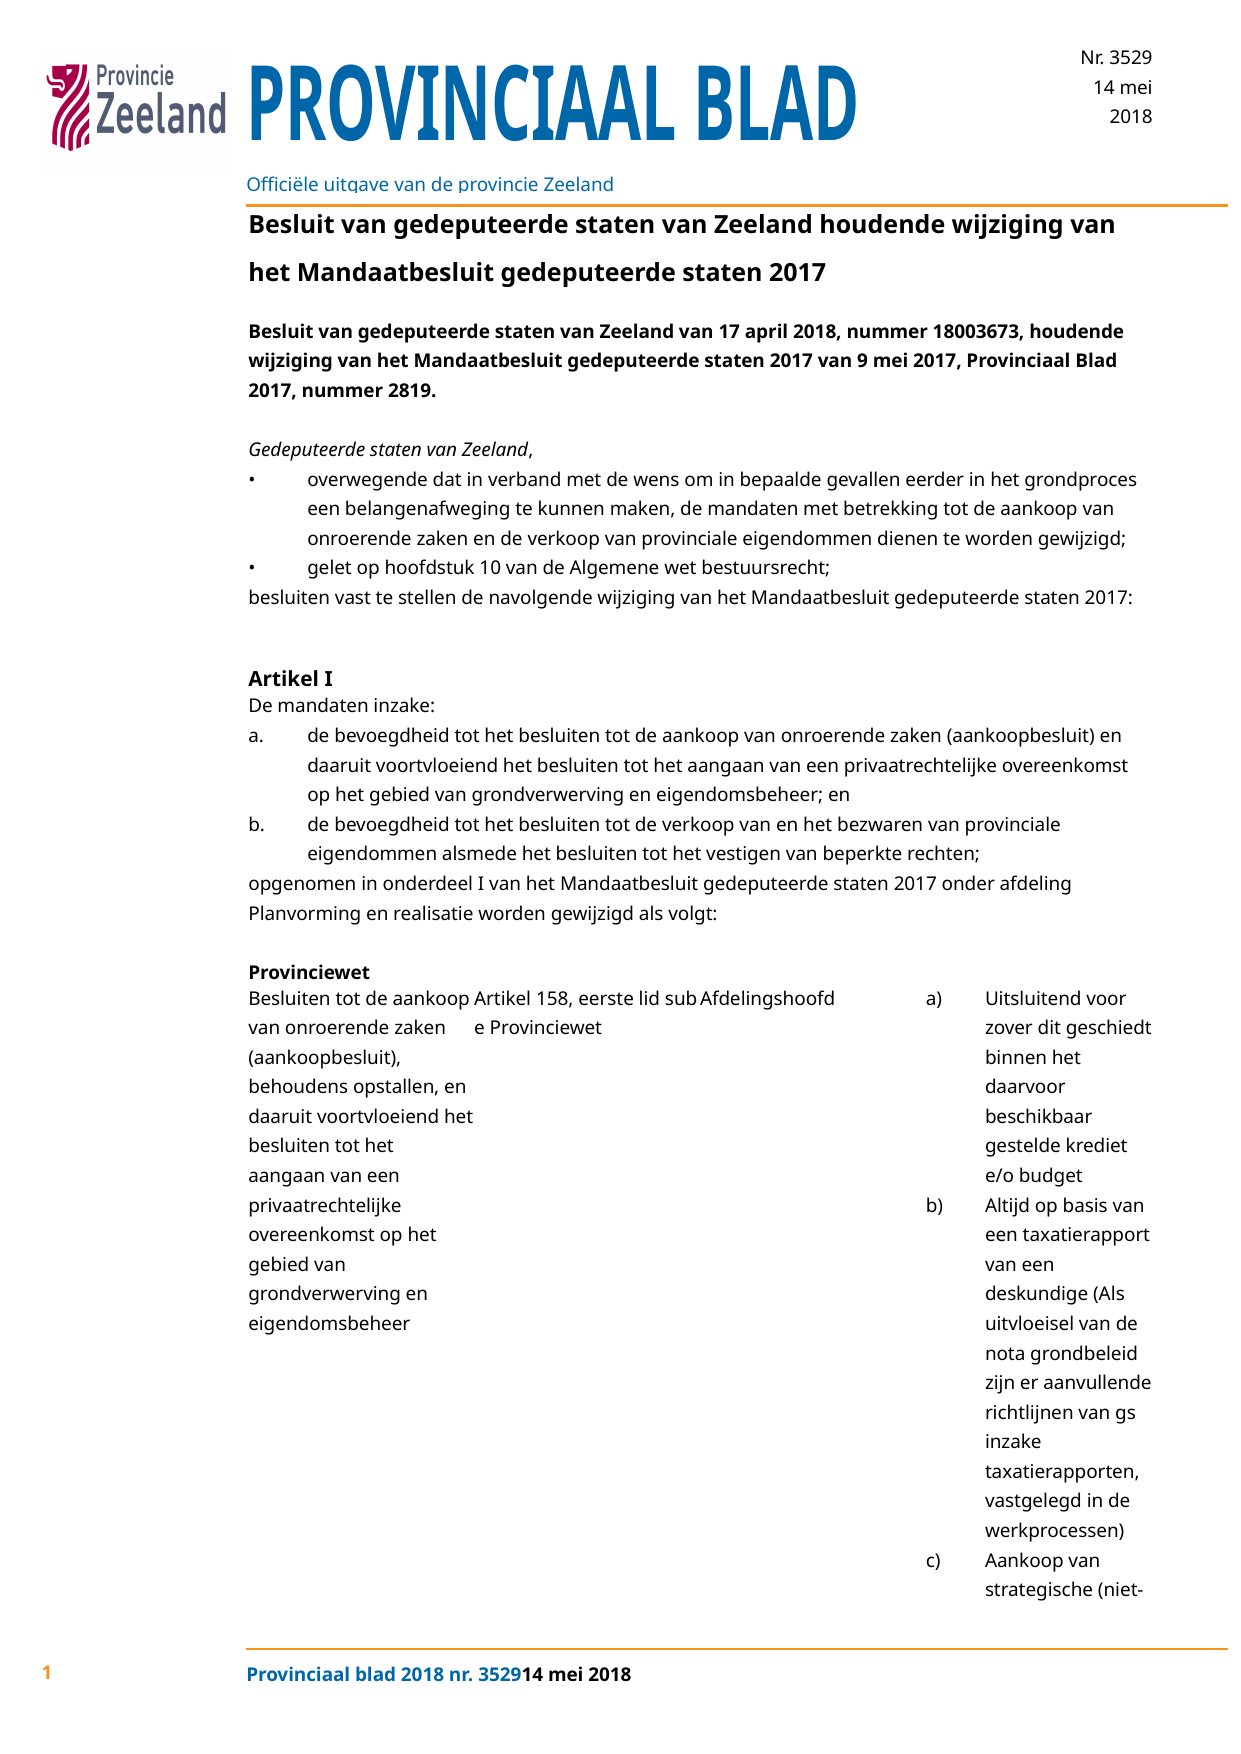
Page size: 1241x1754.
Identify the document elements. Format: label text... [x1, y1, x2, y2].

text Besluit van gedeputeerde staten van Zeeland houdende wijziging van het Mandaatbesluit gedeputeerde staten 2017 [248, 207, 1152, 288]
list de bevoegdheid tot het besluiten tot de aankoop van onroerende zaken (aankoopbesluit) en daaruit voortvloeiend het besluiten tot het aangaan van een privaatrechtelijke overeenkomst op het gebied van grondverwerving en eigendomsbeheer; en [248, 722, 1152, 807]
text besluiten vast te stellen de navolgende wijziging van het Mandaatbesluit gedeputeerde staten 2017: [248, 584, 1152, 610]
table_header [926, 959, 1152, 985]
table_header Provinciewet [248, 959, 474, 985]
text Gedeputeerde staten van Zeeland, [248, 436, 1152, 462]
table_cell Besluiten tot de aankoop van onroerende zaken (aankoopbesluit), behoudens opstallen, en daaruit voortvloeiend het besluiten tot het aangaan van een privaatrechtelijke overeenkomst op het gebied van grondverwerving en eigendomsbeheer [248, 985, 474, 1602]
picture [41, 47, 231, 172]
list gelet op hoofdstuk 10 van de Algemene wet bestuursrecht; [248, 554, 1152, 580]
list de bevoegdheid tot het besluiten tot de verkoop van en het bezwaren van provinciale eigendommen alsmede het besluiten tot het vestigen van beperkte rechten; [248, 811, 1152, 866]
text De mandaten inzake: [248, 693, 1152, 718]
table_cell Artikel 158, eerste lid sub e Provinciewet [474, 985, 700, 1602]
table_header [474, 959, 700, 985]
text Besluit van gedeputeerde staten van Zeeland van 17 april 2018, nummer 18003673, houdende wijziging van het Mandaatbesluit gedeputeerde staten 2017 van 9 mei 2017, Provinciaal Blad 2017, nummer 2819. [248, 318, 1152, 403]
table_cell Uitsluitend voor zover dit geschiedt binnen het daarvoor beschikbaar gestelde krediet e/o budget Altijd op basis van een taxatierapport van een deskundige (Als uitvloeisel van de nota grondbeleid zijn er aanvullende richtlijnen van gs inzake taxatierapporten, vastgelegd in de werkprocessen) Aankoop van strategische (niet- [926, 985, 1152, 1602]
text opgenomen in onderdeel I van het Mandaatbesluit gedeputeerde staten 2017 onder afdeling Planvorming en realisatie worden gewijzigd als volgt: [248, 870, 1152, 925]
list overwegende dat in verband met de wens om in bepaalde gevallen eerder in het grondproces een belangenafweging te kunnen maken, de mandaten met betrekking tot de aankoop van onroerende zaken en de verkoop van provinciale eigendommen dienen te worden gewijzigd; [248, 466, 1152, 551]
table_cell Afdelingshoofd [700, 985, 926, 1602]
text Artikel I [248, 664, 1152, 693]
table_header [700, 959, 926, 985]
